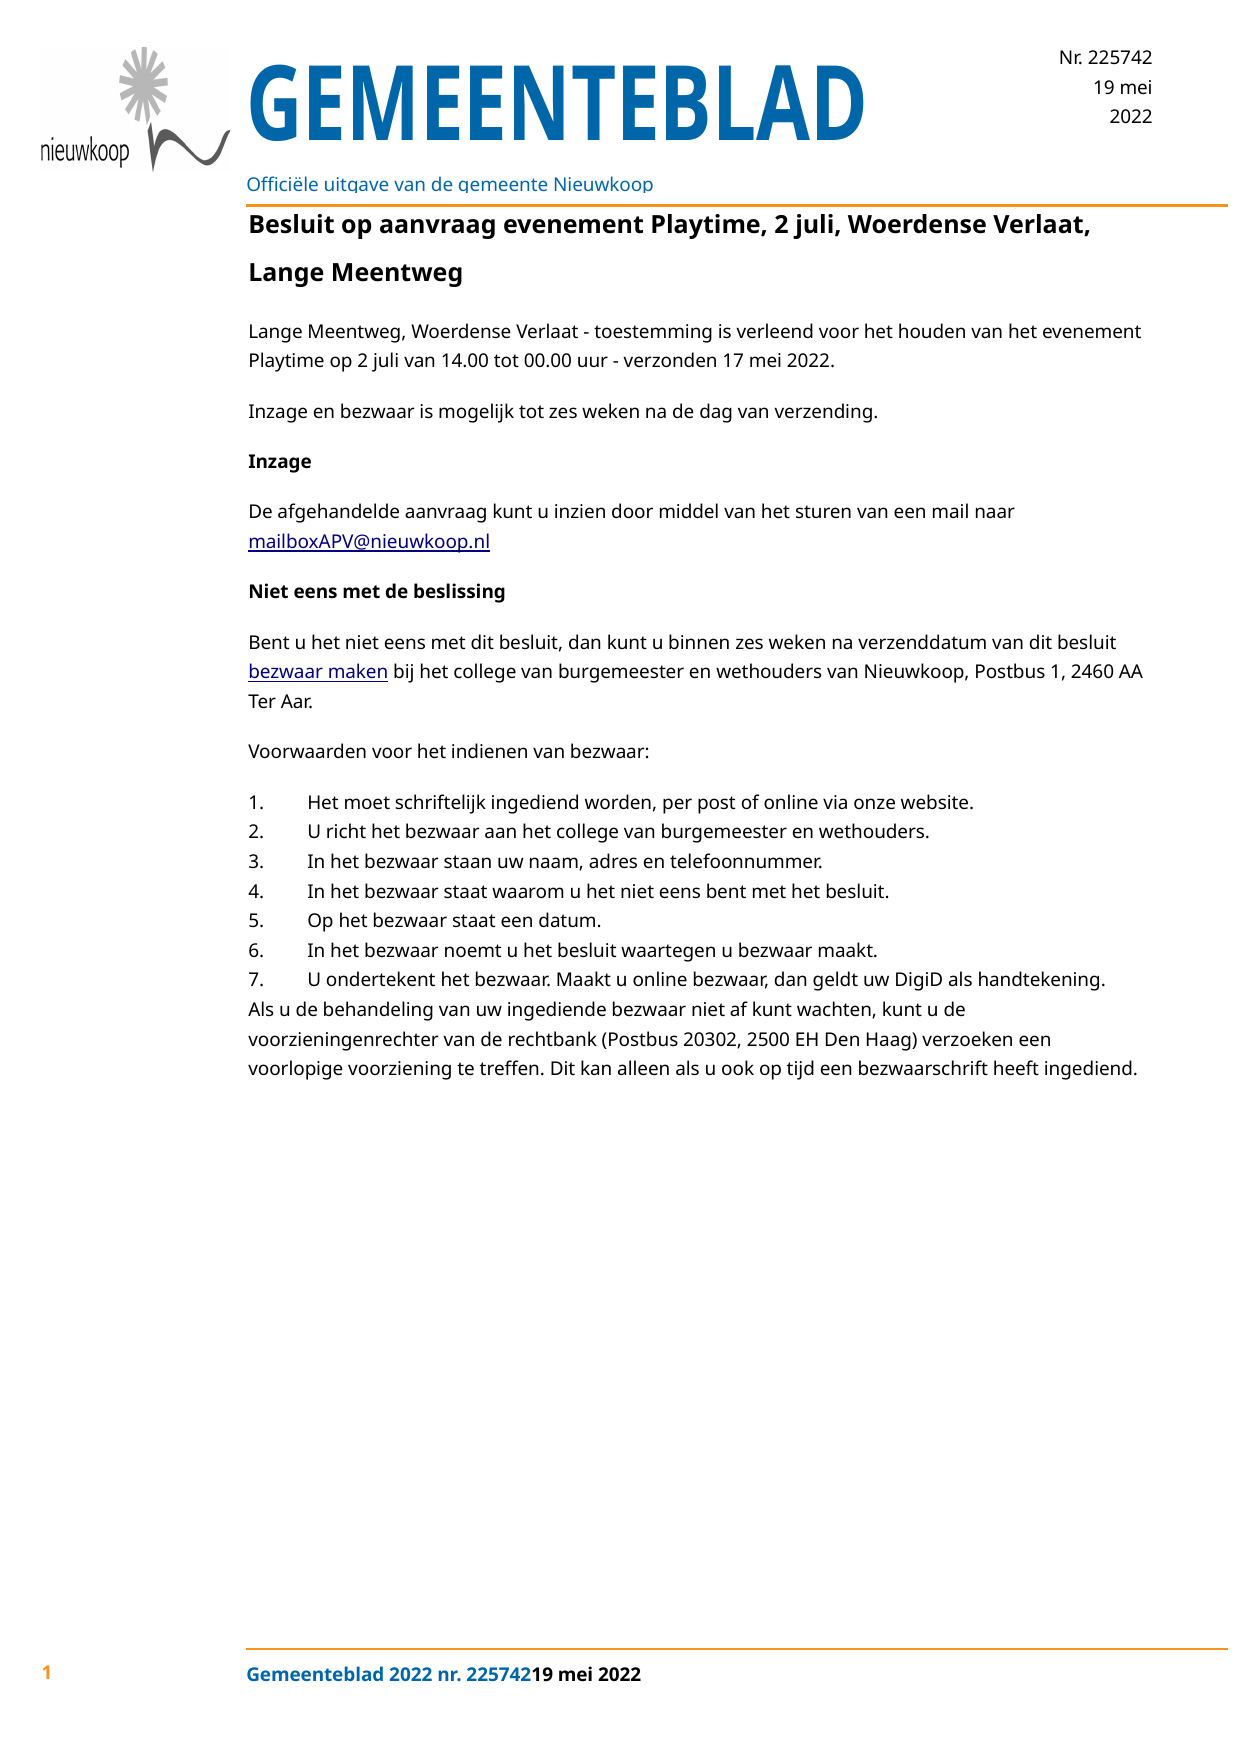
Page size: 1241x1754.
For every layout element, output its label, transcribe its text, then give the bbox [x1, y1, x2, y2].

text Als u de behandeling van uw ingediende bezwaar niet af kunt wachten, kunt u de voorzieningenrechter van de rechtbank (Postbus 20302, 2500 EH Den Haag) verzoeken een voorlopige voorziening te treffen. Dit kan alleen als u ook op tijd een bezwaarschrift heeft ingediend. [248, 996, 1152, 1081]
list Het moet schriftelijk ingediend worden, per post of online via onze website. [248, 789, 1152, 815]
list U ondertekent het bezwaar. Maakt u online bezwaar, dan geldt uw DigiD als handtekening. [248, 967, 1152, 992]
list Op het bezwaar staat een datum. [248, 907, 1152, 933]
text Bent u het niet eens met dit besluit, dan kunt u binnen zes weken na verzenddatum van dit besluit bezwaar maken bij het college van burgemeester en wethouders van Nieuwkoop, Postbus 1, 2460 AA Ter Aar. [248, 629, 1152, 714]
text Besluit op aanvraag evenement Playtime, 2 juli, Woerdense Verlaat, Lange Meentweg [248, 207, 1152, 288]
list In het bezwaar noemt u het besluit waartegen u bezwaar maakt. [248, 937, 1152, 963]
text Niet eens met de beslissing [248, 579, 1152, 604]
list In het bezwaar staan uw naam, adres en telefoonnummer. [248, 848, 1152, 874]
text De afgehandelde aanvraag kunt u inzien door middel van het sturen van een mail naar mailboxAPV@nieuwkoop.nl [248, 499, 1152, 554]
list U richt het bezwaar aan het college van burgemeester en wethouders. [248, 819, 1152, 844]
picture [41, 47, 231, 172]
text Lange Meentweg, Woerdense Verlaat - toestemming is verleend voor het houden van het evenement Playtime op 2 juli van 14.00 tot 00.00 uur - verzonden 17 mei 2022. [248, 318, 1152, 373]
list In het bezwaar staat waarom u het niet eens bent met het besluit. [248, 878, 1152, 904]
text Voorwaarden voor het indienen van bezwaar: [248, 739, 1152, 764]
text Inzage [248, 448, 1152, 474]
text Inzage en bezwaar is mogelijk tot zes weken na de dag van verzending. [248, 398, 1152, 424]
